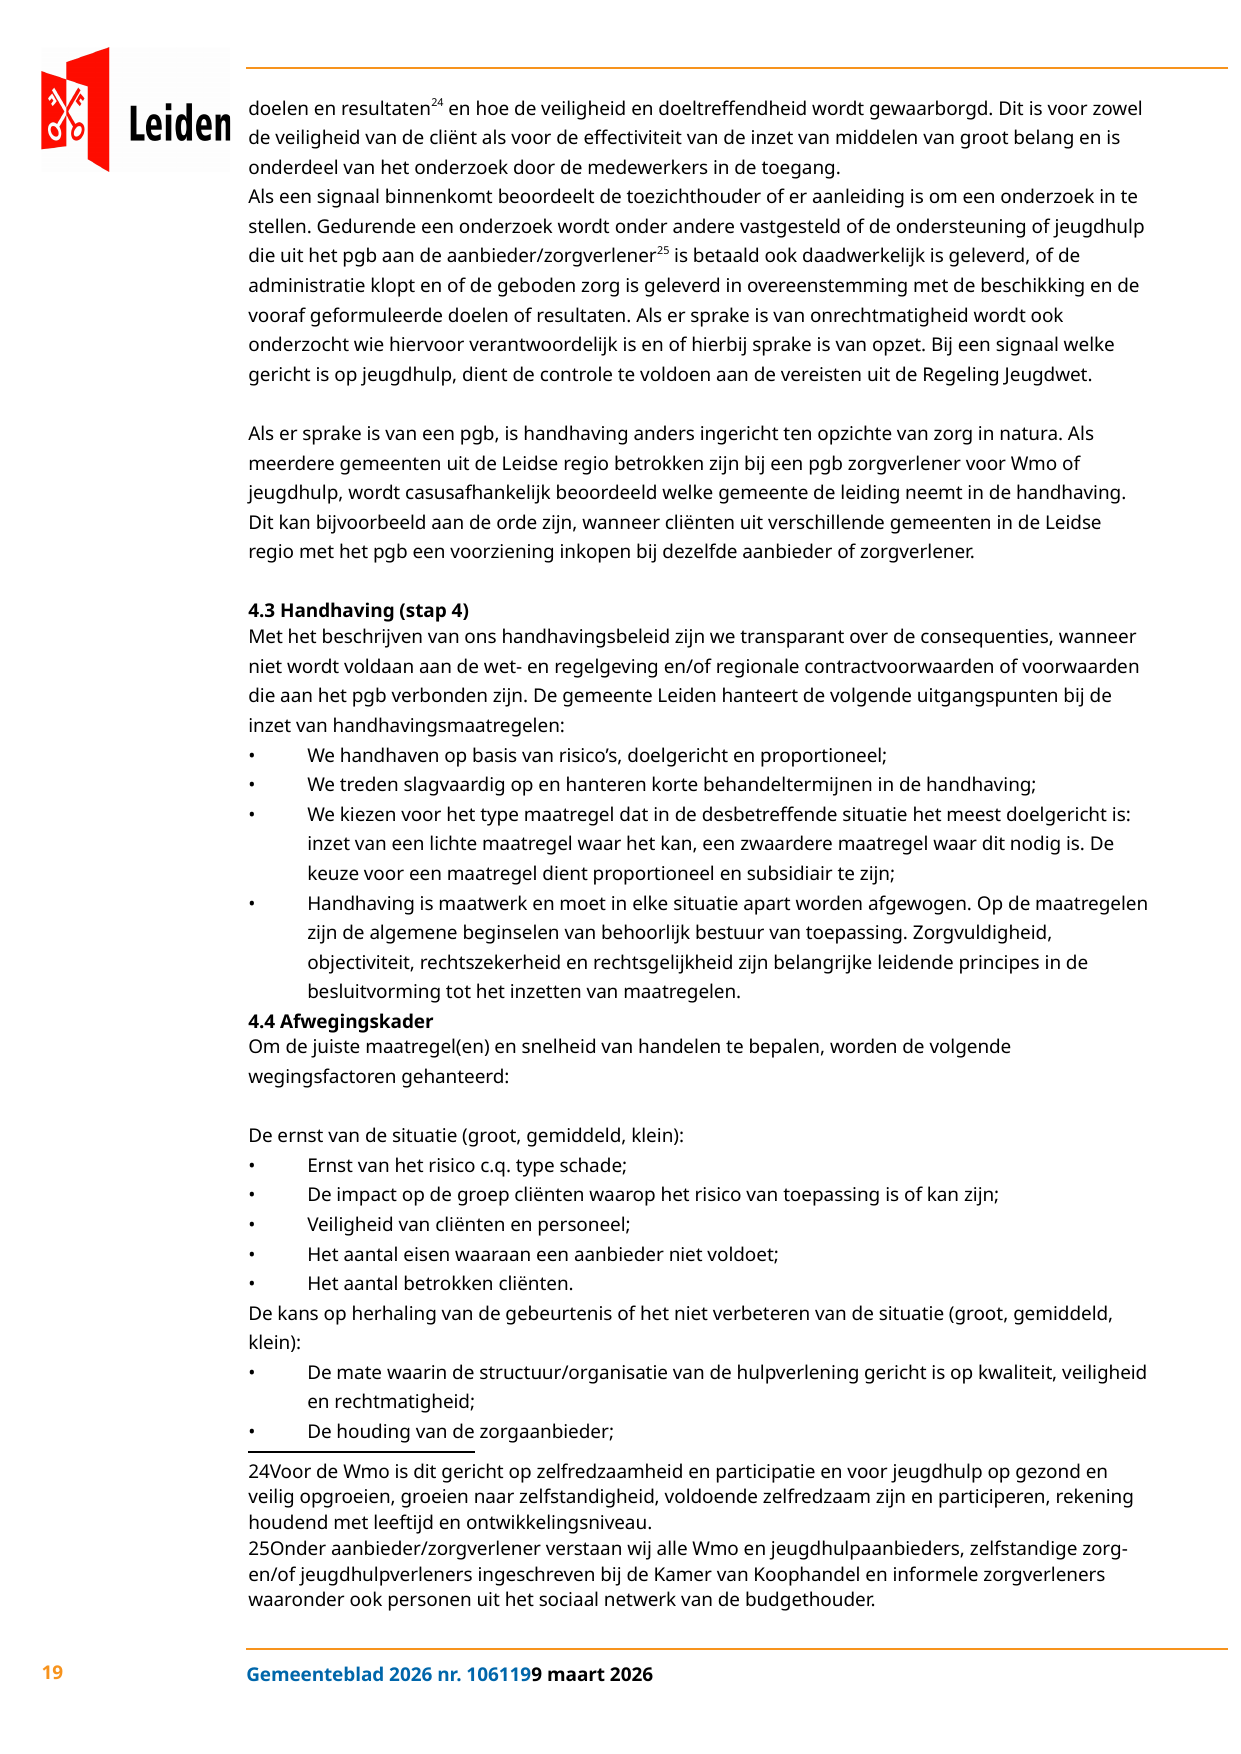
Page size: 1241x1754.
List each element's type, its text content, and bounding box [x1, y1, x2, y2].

list Handhaving is maatwerk en moet in elke situatie apart worden afgewogen. Op de maatregelen zijn de algemene beginselen van behoorlijk bestuur van toepassing. Zorgvuldigheid, objectiviteit, rechtszekerheid en rechtsgelijkheid zijn belangrijke leidende principes in de besluitvorming tot het inzetten van maatregelen. [248, 890, 1152, 1004]
text Als er sprake is van een pgb, is handhaving anders ingericht ten opzichte van zorg in natura. Als meerdere gemeenten uit de Leidse regio betrokken zijn bij een pgb zorgverlener voor Wmo of jeugdhulp, wordt casusafhankelijk beoordeeld welke gemeente de leiding neemt in de handhaving. Dit kan bijvoorbeeld aan de orde zijn, wanneer cliënten uit verschillende gemeenten in de Leidse regio met het pgb een voorziening inkopen bij dezelfde aanbieder of zorgverlener. [248, 420, 1152, 564]
text doelen en resultaten en hoe de veiligheid en doeltreffendheid wordt gewaarborgd. Dit is voor zowel de veiligheid van de cliënt als voor de effectiviteit van de inzet van middelen van groot belang en is onderdeel van het onderzoek door de medewerkers in de toegang. [248, 95, 1152, 180]
list Veiligheid van cliënten en personeel; [248, 1211, 1152, 1237]
list Ernst van het risico c.q. type schade; [248, 1152, 1152, 1178]
list We kiezen voor het type maatregel dat in de desbetreffende situatie het meest doelgericht is: inzet van een lichte maatregel waar het kan, een zwaardere maatregel waar dit nodig is. De keuze voor een maatregel dient proportioneel en subsidiair te zijn; [248, 801, 1152, 886]
text Onder aanbieder/zorgverlener verstaan wij alle Wmo en jeugdhulpaanbieders, zelfstandige zorg- en/of jeugdhulpverleners ingeschreven bij de Kamer van Koophandel en informele zorgverleners waaronder ook personen uit het sociaal netwerk van de budgethouder. [248, 1535, 1152, 1612]
list De mate waarin de structuur/organisatie van de hulpverlening gericht is op kwaliteit, veiligheid en rechtmatigheid; [248, 1359, 1152, 1414]
list De houding van de zorgaanbieder; [248, 1418, 1152, 1444]
list We handhaven op basis van risico’s, doelgericht en proportioneel; [248, 742, 1152, 767]
list Het aantal betrokken cliënten. [248, 1270, 1152, 1296]
list We treden slagvaardig op en hanteren korte behandeltermijnen in de handhaving; [248, 771, 1152, 797]
text 4.4 Afwegingskader [248, 1008, 1152, 1034]
text De kans op herhaling van de gebeurtenis of het niet verbeteren van de situatie (groot, gemiddeld, klein): [248, 1300, 1152, 1355]
text Om de juiste maatregel(en) en snelheid van handelen te bepalen, worden de volgende wegingsfactoren gehanteerd: [248, 1034, 1152, 1089]
text 4.3 Handhaving (stap 4) [248, 598, 1152, 623]
text De ernst van de situatie (groot, gemiddeld, klein): [248, 1122, 1152, 1148]
list Het aantal eisen waaraan een aanbieder niet voldoet; [248, 1241, 1152, 1267]
text Voor de Wmo is dit gericht op zelfredzaamheid en participatie en voor jeugdhulp op gezond en veilig opgroeien, groeien naar zelfstandigheid, voldoende zelfredzaam zijn en participeren, rekening houdend met leeftijd en ontwikkelingsniveau. [248, 1458, 1152, 1535]
text Met het beschrijven van ons handhavingsbeleid zijn we transparant over de consequenties, wanneer niet wordt voldaan aan de wet- en regelgeving en/of regionale contractvoorwaarden of voorwaarden die aan het pgb verbonden zijn. De gemeente Leiden hanteert de volgende uitgangspunten bij de inzet van handhavingsmaatregelen: [248, 623, 1152, 738]
text Als een signaal binnenkomt beoordeelt de toezichthouder of er aanleiding is om een onderzoek in te stellen. Gedurende een onderzoek wordt onder andere vastgesteld of de ondersteuning of jeugdhulp die uit het pgb aan de aanbieder/zorgverlener is betaald ook daadwerkelijk is geleverd, of de administratie klopt en of de geboden zorg is geleverd in overeenstemming met de beschikking en de vooraf geformuleerde doelen of resultaten. Als er sprake is van onrechtmatigheid wordt ook onderzocht wie hiervoor verantwoordelijk is en of hierbij sprake is van opzet. Bij een signaal welke gericht is op jeugdhulp, dient de controle te voldoen aan de vereisten uit de Regeling Jeugdwet. [248, 183, 1152, 387]
list De impact op de groep cliënten waarop het risico van toepassing is of kan zijn; [248, 1182, 1152, 1207]
picture [41, 47, 231, 172]
